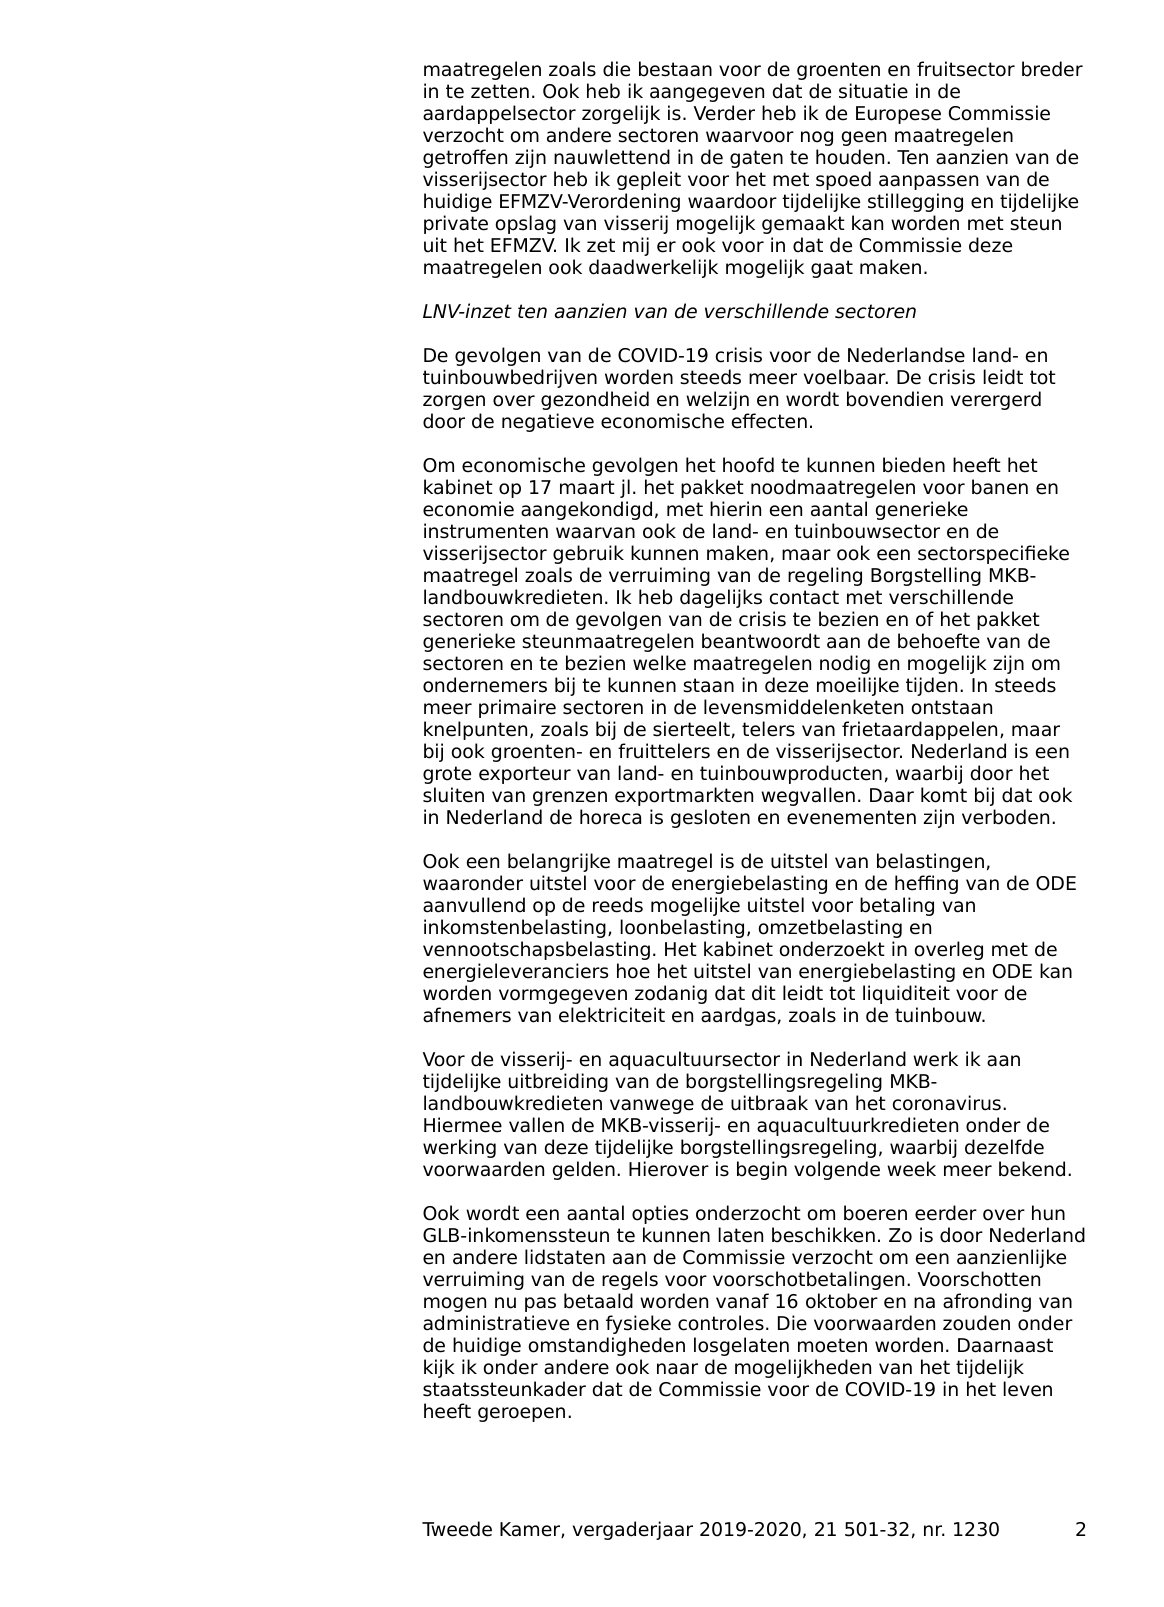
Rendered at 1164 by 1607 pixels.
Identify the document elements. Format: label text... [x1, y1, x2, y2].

text maatregelen zoals die bestaan voor de groenten en fruitsector breder in te zetten. Ook heb ik aangegeven dat de situatie in de aardappelsector zorgelijk is. Verder heb ik de Europese Commissie verzocht om andere sectoren waarvoor nog geen maatregelen getroffen zijn nauwlettend in de gaten te houden. Ten aanzien van de visserijsector heb ik gepleit voor het met spoed aanpassen van de huidige EFMZV-Verordening waardoor tijdelijke stillegging en tijdelijke private opslag van visserij mogelijk gemaakt kan worden met steun uit het EFMZV. Ik zet mij er ook voor in dat de Commissie deze maatregelen ook daadwerkelijk mogelijk gaat maken. [422, 59, 1087, 279]
subtitle LNV-inzet ten aanzien van de verschillende sectoren [422, 301, 1087, 323]
text Ook wordt een aantal opties onderzocht om boeren eerder over hun GLB-inkomenssteun te kunnen laten beschikken. Zo is door Nederland en andere lidstaten aan de Commissie verzocht om een aanzienlijke verruiming van de regels voor voorschotbetalingen. Voorschotten mogen nu pas betaald worden vanaf 16 oktober en na afronding van administratieve en fysieke controles. Die voorwaarden zouden onder de huidige omstandigheden losgelaten moeten worden. Daarnaast kijk ik onder andere ook naar de mogelijkheden van het tijdelijk staatssteunkader dat de Commissie voor de COVID-19 in het leven heeft geroepen. [422, 1203, 1087, 1423]
text Om economische gevolgen het hoofd te kunnen bieden heeft het kabinet op 17 maart jl. het pakket noodmaatregelen voor banen en economie aangekondigd, met hierin een aantal generieke instrumenten waarvan ook de land- en tuinbouwsector en de visserijsector gebruik kunnen maken, maar ook een sectorspecifieke maatregel zoals de verruiming van de regeling Borgstelling MKB-landbouwkredieten. Ik heb dagelijks contact met verschillende sectoren om de gevolgen van de crisis te bezien en of het pakket generieke steunmaatregelen beantwoordt aan de behoefte van de sectoren en te bezien welke maatregelen nodig en mogelijk zijn om ondernemers bij te kunnen staan in deze moeilijke tijden. In steeds meer primaire sectoren in de levensmiddelenketen ontstaan knelpunten, zoals bij de sierteelt, telers van frietaardappelen, maar bij ook groenten- en fruittelers en de visserijsector. Nederland is een grote exporteur van land- en tuinbouwproducten, waarbij door het sluiten van grenzen exportmarkten wegvallen. Daar komt bij dat ook in Nederland de horeca is gesloten en evenementen zijn verboden. [422, 455, 1087, 829]
text De gevolgen van de COVID-19 crisis voor de Nederlandse land- en tuinbouwbedrijven worden steeds meer voelbaar. De crisis leidt tot zorgen over gezondheid en welzijn en wordt bovendien verergerd door de negatieve economische effecten. [422, 345, 1087, 433]
text Ook een belangrijke maatregel is de uitstel van belastingen, waaronder uitstel voor de energiebelasting en de heffing van de ODE aanvullend op de reeds mogelijke uitstel voor betaling van inkomstenbelasting, loonbelasting, omzetbelasting en vennootschapsbelasting. Het kabinet onderzoekt in overleg met de energieleveranciers hoe het uitstel van energiebelasting en ODE kan worden vormgegeven zodanig dat dit leidt tot liquiditeit voor de afnemers van elektriciteit en aardgas, zoals in de tuinbouw. [422, 851, 1087, 1027]
text Voor de visserij- en aquacultuursector in Nederland werk ik aan tijdelijke uitbreiding van de borgstellingsregeling MKB-landbouwkredieten vanwege de uitbraak van het coronavirus. Hiermee vallen de MKB-visserij- en aquacultuurkredieten onder de werking van deze tijdelijke borgstellingsregeling, waarbij dezelfde voorwaarden gelden. Hierover is begin volgende week meer bekend. [422, 1049, 1087, 1181]
